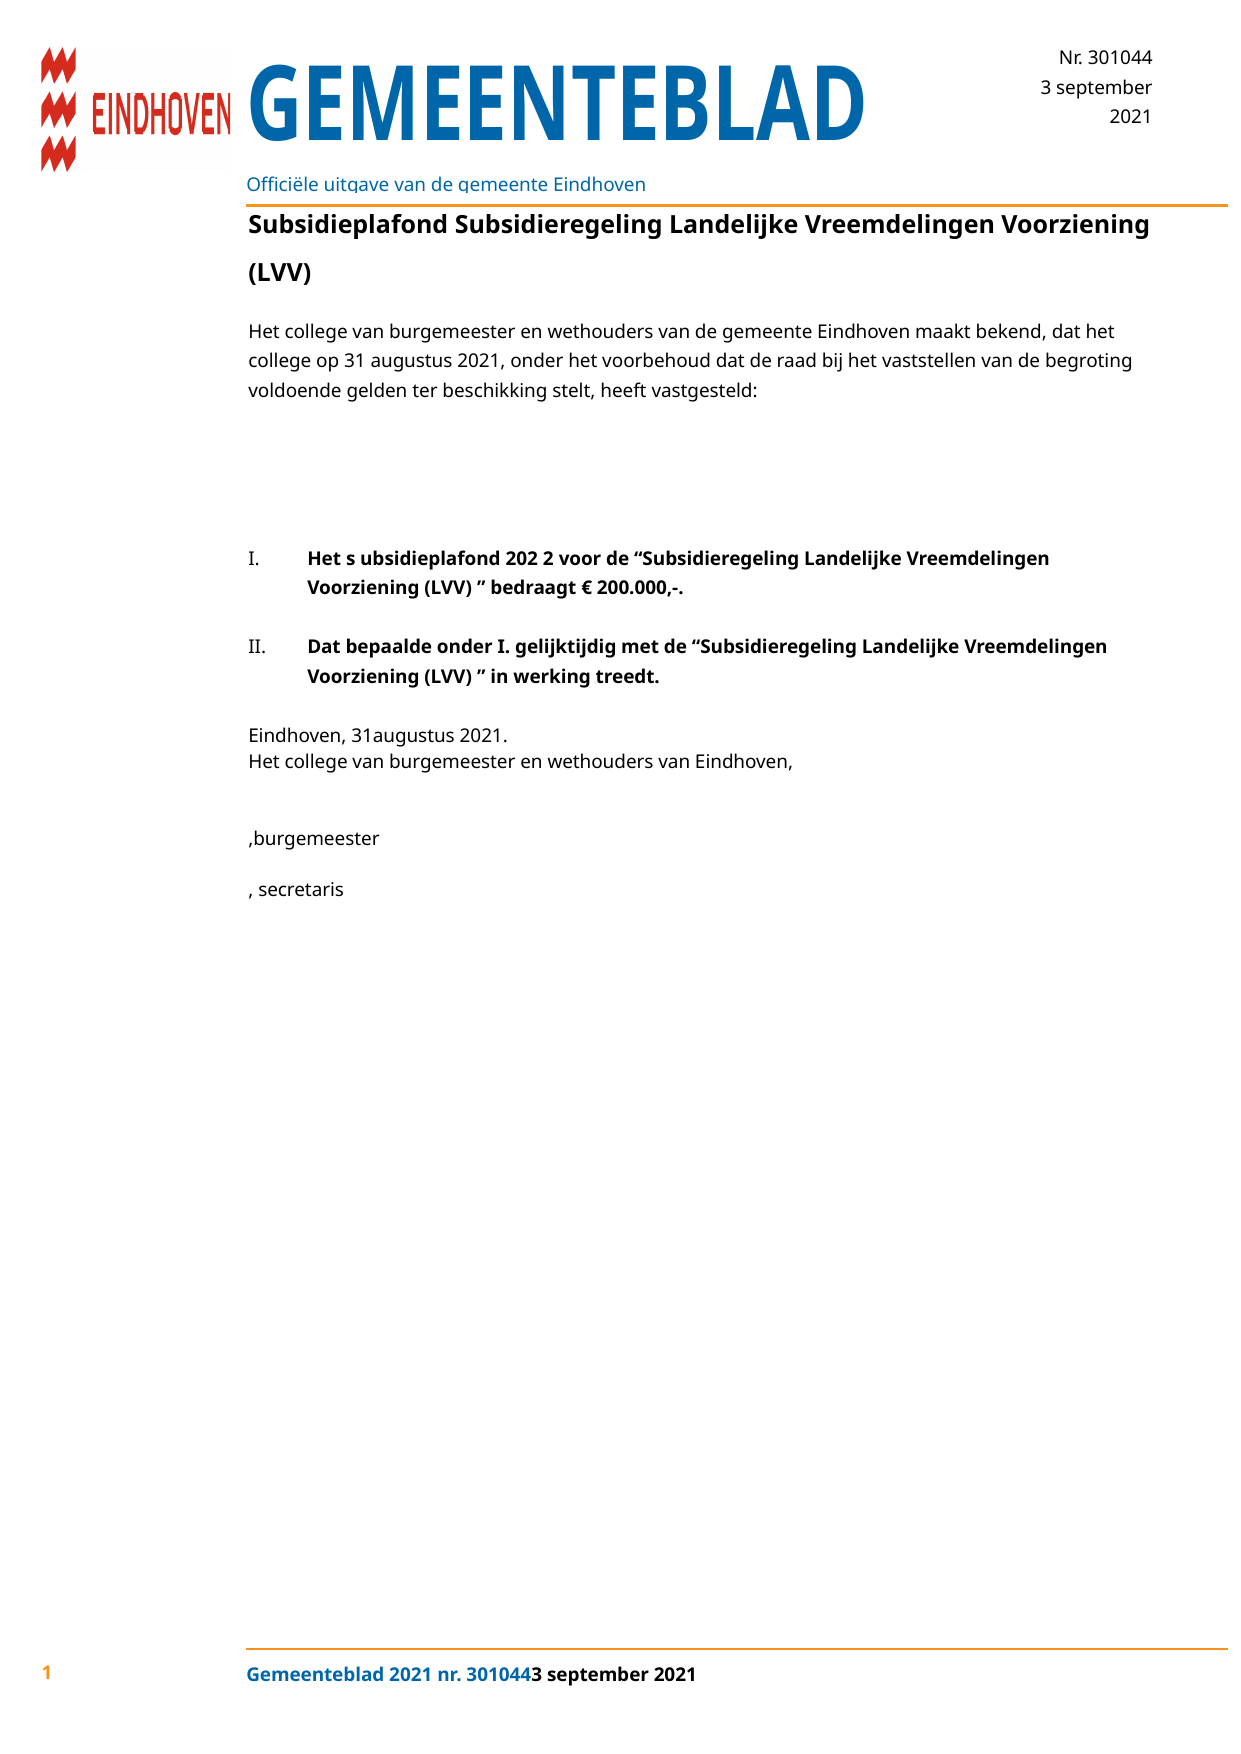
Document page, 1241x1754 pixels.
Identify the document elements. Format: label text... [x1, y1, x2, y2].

text ,burgemeester [248, 825, 1152, 851]
text Eindhoven, 31augustus 2021. [248, 722, 1152, 748]
list Dat bepaalde onder I. gelijktijdig met de “Subsidieregeling Landelijke Vreemdelingen Voorziening (LVV) ” in werking treedt. [248, 633, 1152, 689]
text , secretaris [248, 877, 1152, 902]
text Subsidieplafond Subsidieregeling Landelijke Vreemdelingen Voorziening (LVV) [248, 207, 1152, 288]
text Het college van burgemeester en wethouders van Eindhoven, [248, 748, 1152, 774]
list Het s ubsidieplafond 202 2 voor de “Subsidieregeling Landelijke Vreemdelingen Voorziening (LVV) ” bedraagt € 200.000,-. [248, 545, 1152, 600]
picture [41, 47, 231, 172]
text Het college van burgemeester en wethouders van de gemeente Eindhoven maakt bekend, dat het college op 31 augustus 2021, onder het voorbehoud dat de raad bij het vaststellen van de begroting voldoende gelden ter beschikking stelt, heeft vastgesteld: [248, 318, 1152, 403]
